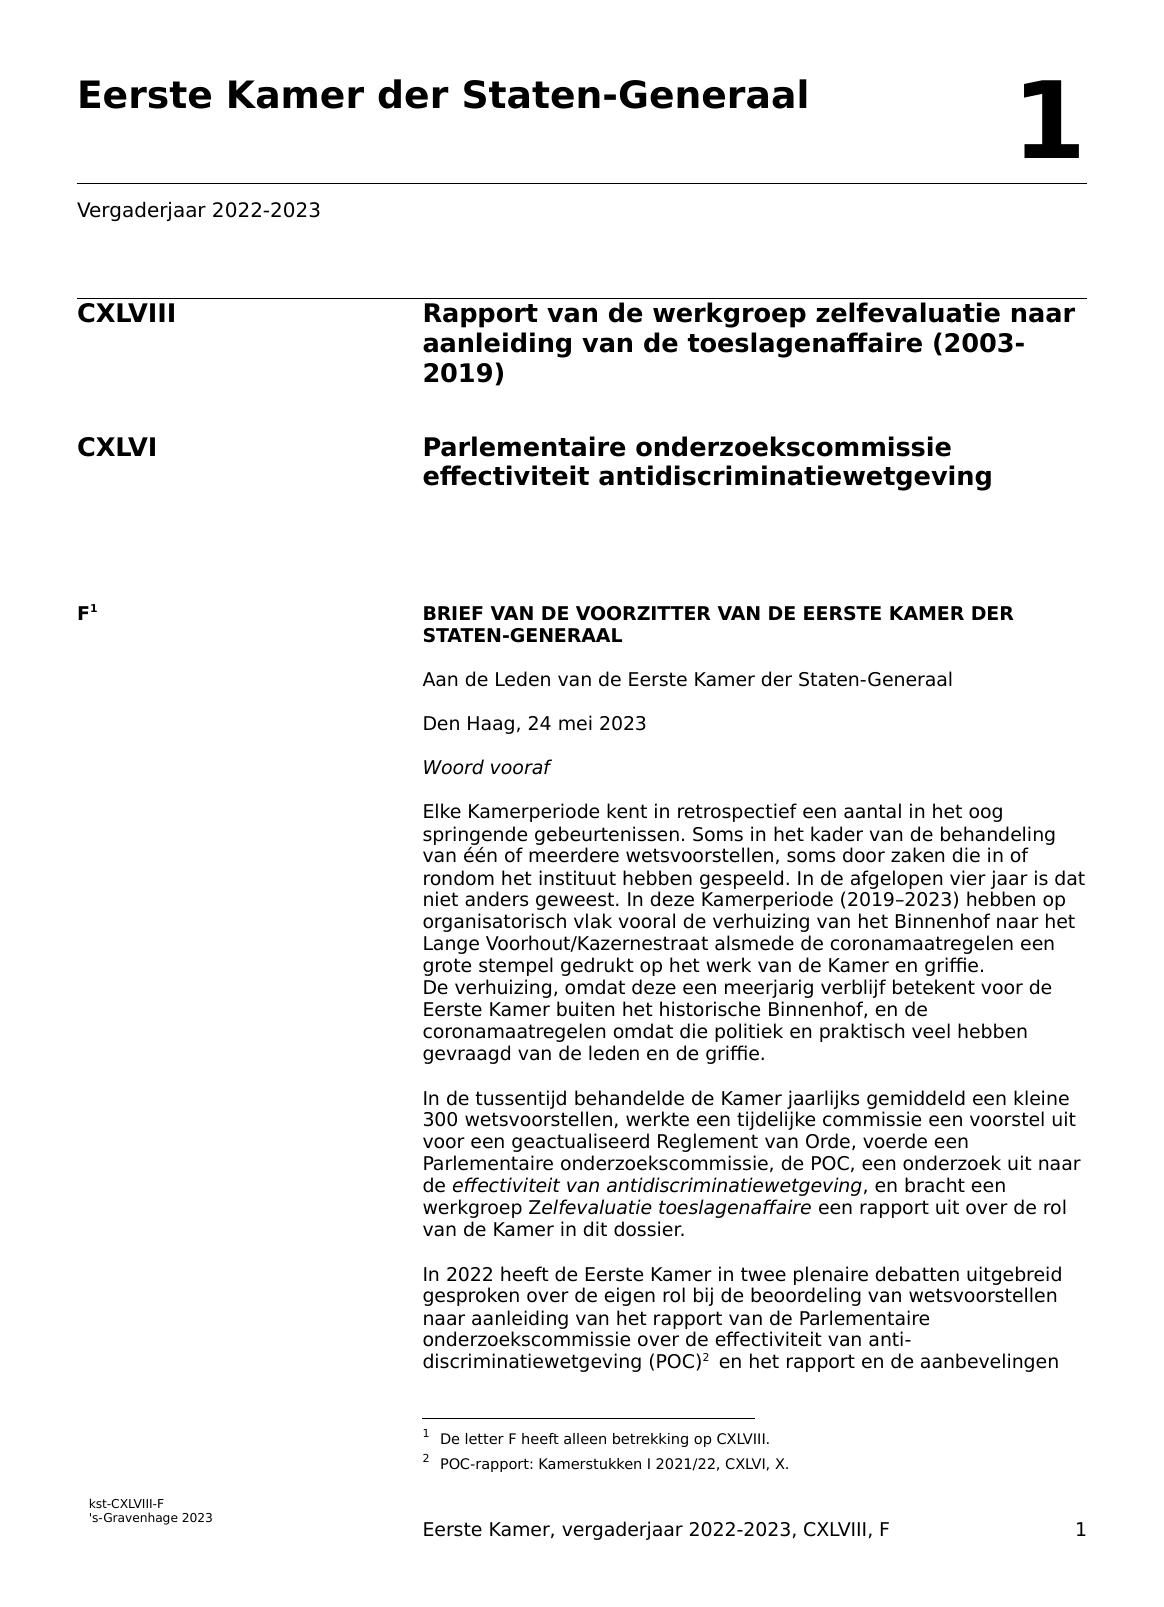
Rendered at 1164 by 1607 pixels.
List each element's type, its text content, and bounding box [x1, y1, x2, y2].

subtitle CXLVI Parlementaire onderzoekscommissie effectiviteit antidiscriminatiewetgeving [77, 432, 1087, 492]
text 's-Gravenhage 2023 [88, 1511, 323, 1525]
text Aan de Leden van de Eerste Kamer der Staten-Generaal [422, 669, 1087, 691]
text POC-rapport: Kamerstukken I 2021/22, CXLVI, X. [422, 1452, 1087, 1474]
table_cell Vergaderjaar 2022-2023 [77, 184, 1087, 298]
text Elke Kamerperiode kent in retrospectief een aantal in het oog springende gebeurtenissen. Soms in het kader van de behandeling van één of meerdere wetsvoorstellen, soms door zaken die in of rondom het instituut hebben gespeeld. In de afgelopen vier jaar is dat niet anders geweest. In deze Kamerperiode (2019–2023) hebben op organisatorisch vlak vooral de verhuizing van het Binnenhof naar het Lange Voorhout/Kazernestraat alsmede de coronamaatregelen een grote stempel gedrukt op het werk van de Kamer en griffie. [422, 801, 1087, 977]
text De letter F heeft alleen betrekking op CXLVIII. [422, 1427, 1087, 1449]
table_header Eerste Kamer der Staten-Generaal [77, 59, 886, 183]
text In 2022 heeft de Eerste Kamer in twee plenaire debatten uitgebreid gesproken over de eigen rol bij de beoordeling van wetsvoorstellen naar aanleiding van het rapport van de Parlementaire onderzoekscommissie over de effectiviteit van anti-discriminatiewetgeving (POC) en het rapport en de aanbevelingen [422, 1263, 1087, 1373]
table_header 1 [886, 59, 1087, 183]
subtitle Woord vooraf [422, 757, 1087, 779]
text Den Haag, 24 mei 2023 [422, 713, 1087, 735]
text De verhuizing, omdat deze een meerjarig verblijf betekent voor de Eerste Kamer buiten het historische Binnenhof, en de coronamaatregelen omdat die politiek en praktisch veel hebben gevraagd van de leden en de griffie. [422, 977, 1087, 1065]
subtitle F BRIEF VAN DE VOORZITTER VAN DE EERSTE KAMER DER STATEN-GENERAAL [77, 603, 1087, 647]
subtitle CXLVIII Rapport van de werkgroep zelfevaluatie naar aanleiding van de toeslagenaffaire (2003-2019) [77, 299, 1087, 388]
text kst-CXLVIII-F [88, 1497, 323, 1511]
text In de tussentijd behandelde de Kamer jaarlijks gemiddeld een kleine 300 wetsvoorstellen, werkte een tijdelijke commissie een voorstel uit voor een geactualiseerd Reglement van Orde, voerde een Parlementaire onderzoekscommissie, de POC, een onderzoek uit naar de effectiviteit van antidiscriminatiewetgeving, en bracht een werkgroep Zelfevaluatie toeslagenaffaire een rapport uit over de rol van de Kamer in dit dossier. [422, 1087, 1087, 1241]
